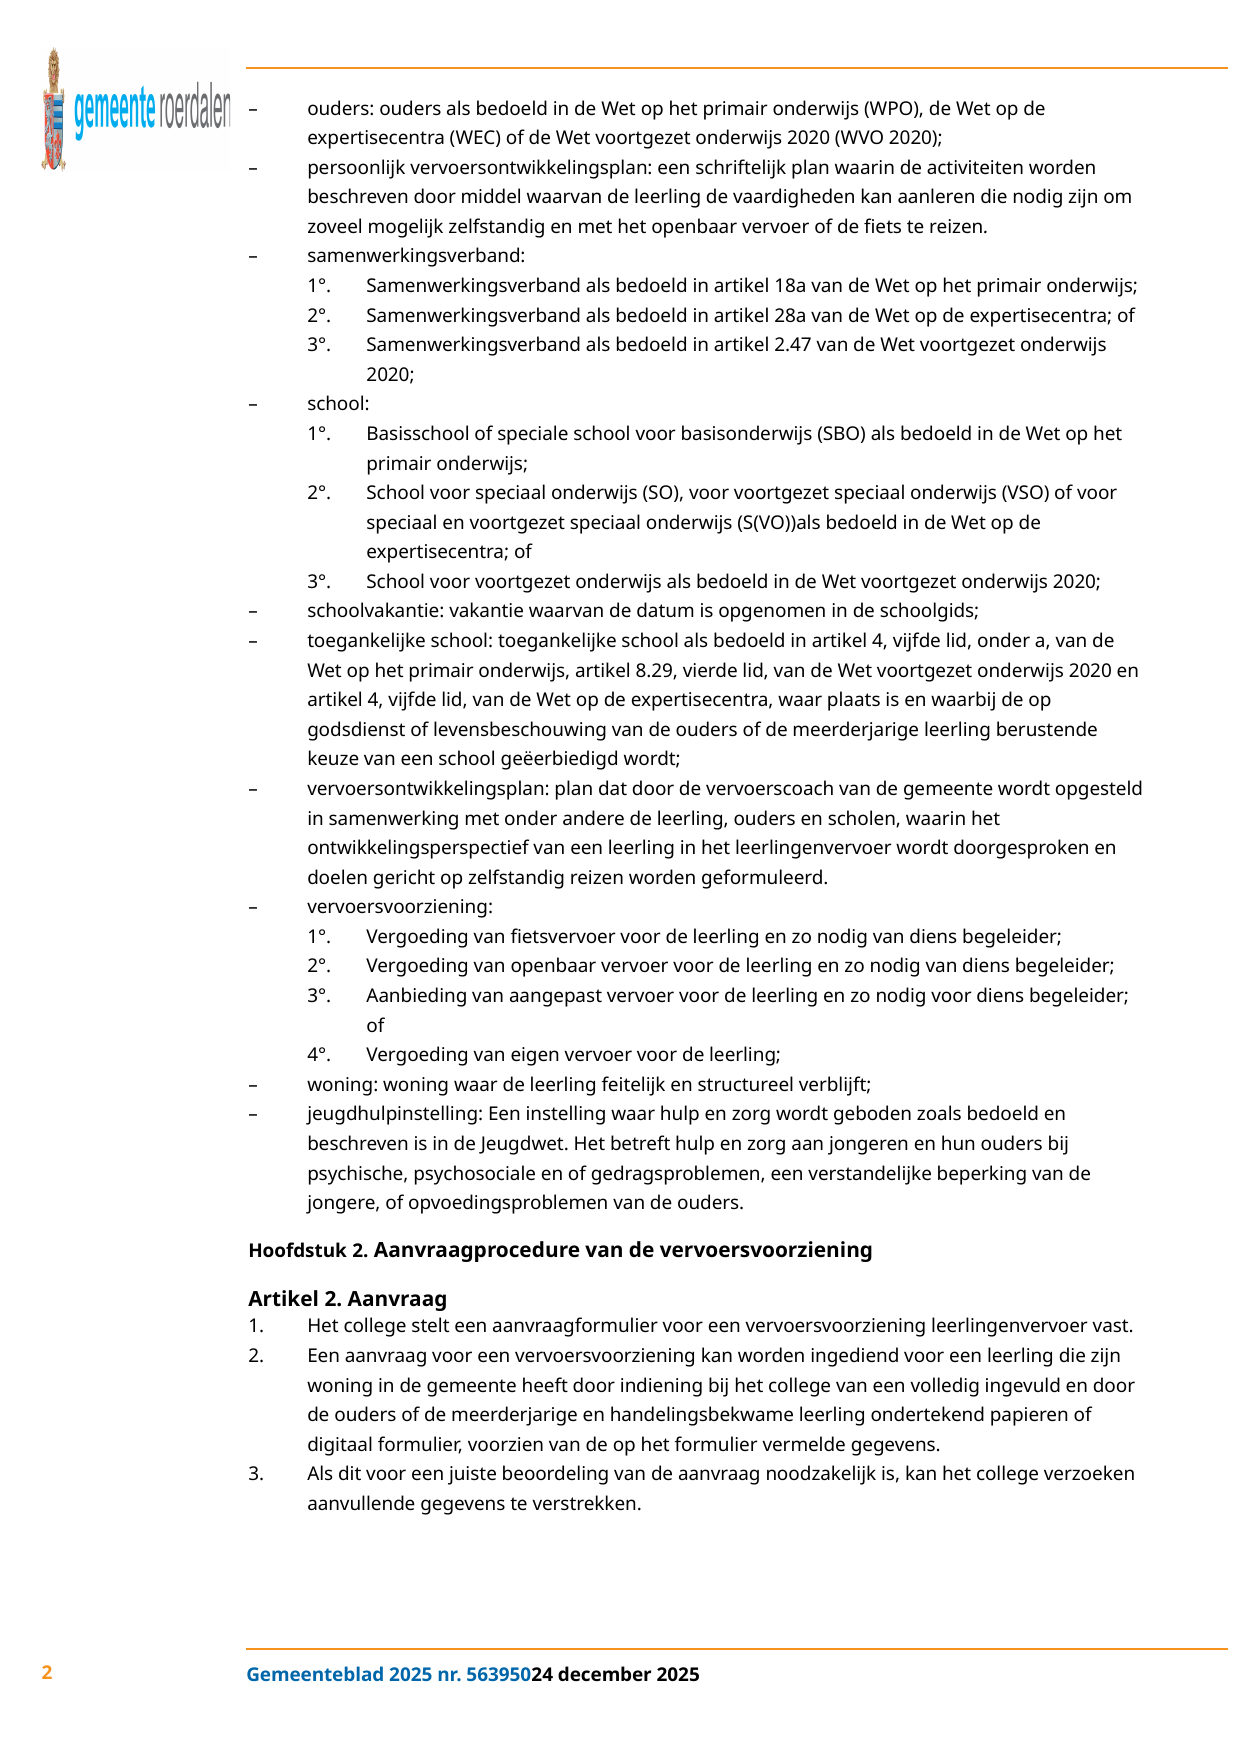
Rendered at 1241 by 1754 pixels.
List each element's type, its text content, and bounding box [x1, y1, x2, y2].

list Samenwerkingsverband als bedoeld in artikel 28a van de Wet op de expertisecentra; of [307, 302, 1152, 328]
list vervoersontwikkelingsplan: plan dat door de vervoerscoach van de gemeente wordt opgesteld in samenwerking met onder andere de leerling, ouders en scholen, waarin het ontwikkelingsperspectief van een leerling in het leerlingenvervoer wordt doorgesproken en doelen gericht op zelfstandig reizen worden geformuleerd. [248, 775, 1152, 890]
list toegankelijke school: toegankelijke school als bedoeld in artikel 4, vijfde lid, onder a, van de Wet op het primair onderwijs, artikel 8.29, vierde lid, van de Wet voortgezet onderwijs 2020 en artikel 4, vijfde lid, van de Wet op de expertisecentra, waar plaats is en waarbij de op godsdienst of levensbeschouwing van de ouders of de meerderjarige leerling berustende keuze van een school geëerbiedigd wordt; [248, 627, 1152, 771]
list ouders: ouders als bedoeld in de Wet op het primair onderwijs (WPO), de Wet op de expertisecentra (WEC) of de Wet voortgezet onderwijs 2020 (WVO 2020); [248, 95, 1152, 150]
list Een aanvraag voor een vervoersvoorziening kan worden ingediend voor een leerling die zijn woning in de gemeente heeft door indiening bij het college van een volledig ingevuld en door de ouders of de meerderjarige en handelingsbekwame leerling ondertekend papieren of digitaal formulier, voorzien van de op het formulier vermelde gegevens. [248, 1342, 1152, 1457]
list samenwerkingsverband: [248, 243, 1152, 268]
list vervoersvoorziening: [248, 893, 1152, 919]
list Vergoeding van fietsvervoer voor de leerling en zo nodig van diens begeleider; [307, 923, 1152, 949]
list school: [248, 391, 1152, 416]
text Hoofdstuk 2. Aanvraagprocedure van de vervoersvoorziening [248, 1235, 1152, 1263]
text Artikel 2. Aanvraag [248, 1284, 1152, 1313]
list Samenwerkingsverband als bedoeld in artikel 2.47 van de Wet voortgezet onderwijs 2020; [307, 331, 1152, 387]
list Basisschool of speciale school voor basisonderwijs (SBO) als bedoeld in de Wet op het primair onderwijs; [307, 420, 1152, 476]
list School voor speciaal onderwijs (SO), voor voortgezet speciaal onderwijs (VSO) of voor speciaal en voortgezet speciaal onderwijs (S(VO))als bedoeld in de Wet op de expertisecentra; of [307, 479, 1152, 564]
list Vergoeding van eigen vervoer voor de leerling; [307, 1041, 1152, 1067]
list Vergoeding van openbaar vervoer voor de leerling en zo nodig van diens begeleider; [307, 953, 1152, 978]
list woning: woning waar de leerling feitelijk en structureel verblijft; [248, 1071, 1152, 1097]
list School voor voortgezet onderwijs als bedoeld in de Wet voortgezet onderwijs 2020; [307, 568, 1152, 594]
list Aanbieding van aangepast vervoer voor de leerling en zo nodig voor diens begeleider; of [307, 982, 1152, 1038]
list persoonlijk vervoersontwikkelingsplan: een schriftelijk plan waarin de activiteiten worden beschreven door middel waarvan de leerling de vaardigheden kan aanleren die nodig zijn om zoveel mogelijk zelfstandig en met het openbaar vervoer of de fiets te reizen. [248, 154, 1152, 239]
picture [41, 47, 231, 172]
list jeugdhulpinstelling: Een instelling waar hulp en zorg wordt geboden zoals bedoeld en beschreven is in de Jeugdwet. Het betreft hulp en zorg aan jongeren en hun ouders bij psychische, psychosociale en of gedragsproblemen, een verstandelijke beperking van de jongere, of opvoedingsproblemen van de ouders. [248, 1101, 1152, 1215]
list Samenwerkingsverband als bedoeld in artikel 18a van de Wet op het primair onderwijs; [307, 272, 1152, 298]
list schoolvakantie: vakantie waarvan de datum is opgenomen in de schoolgids; [248, 598, 1152, 623]
list Het college stelt een aanvraagformulier voor een vervoersvoorziening leerlingenvervoer vast. [248, 1313, 1152, 1338]
list Als dit voor een juiste beoordeling van de aanvraag noodzakelijk is, kan het college verzoeken aanvullende gegevens te verstrekken. [248, 1461, 1152, 1516]
